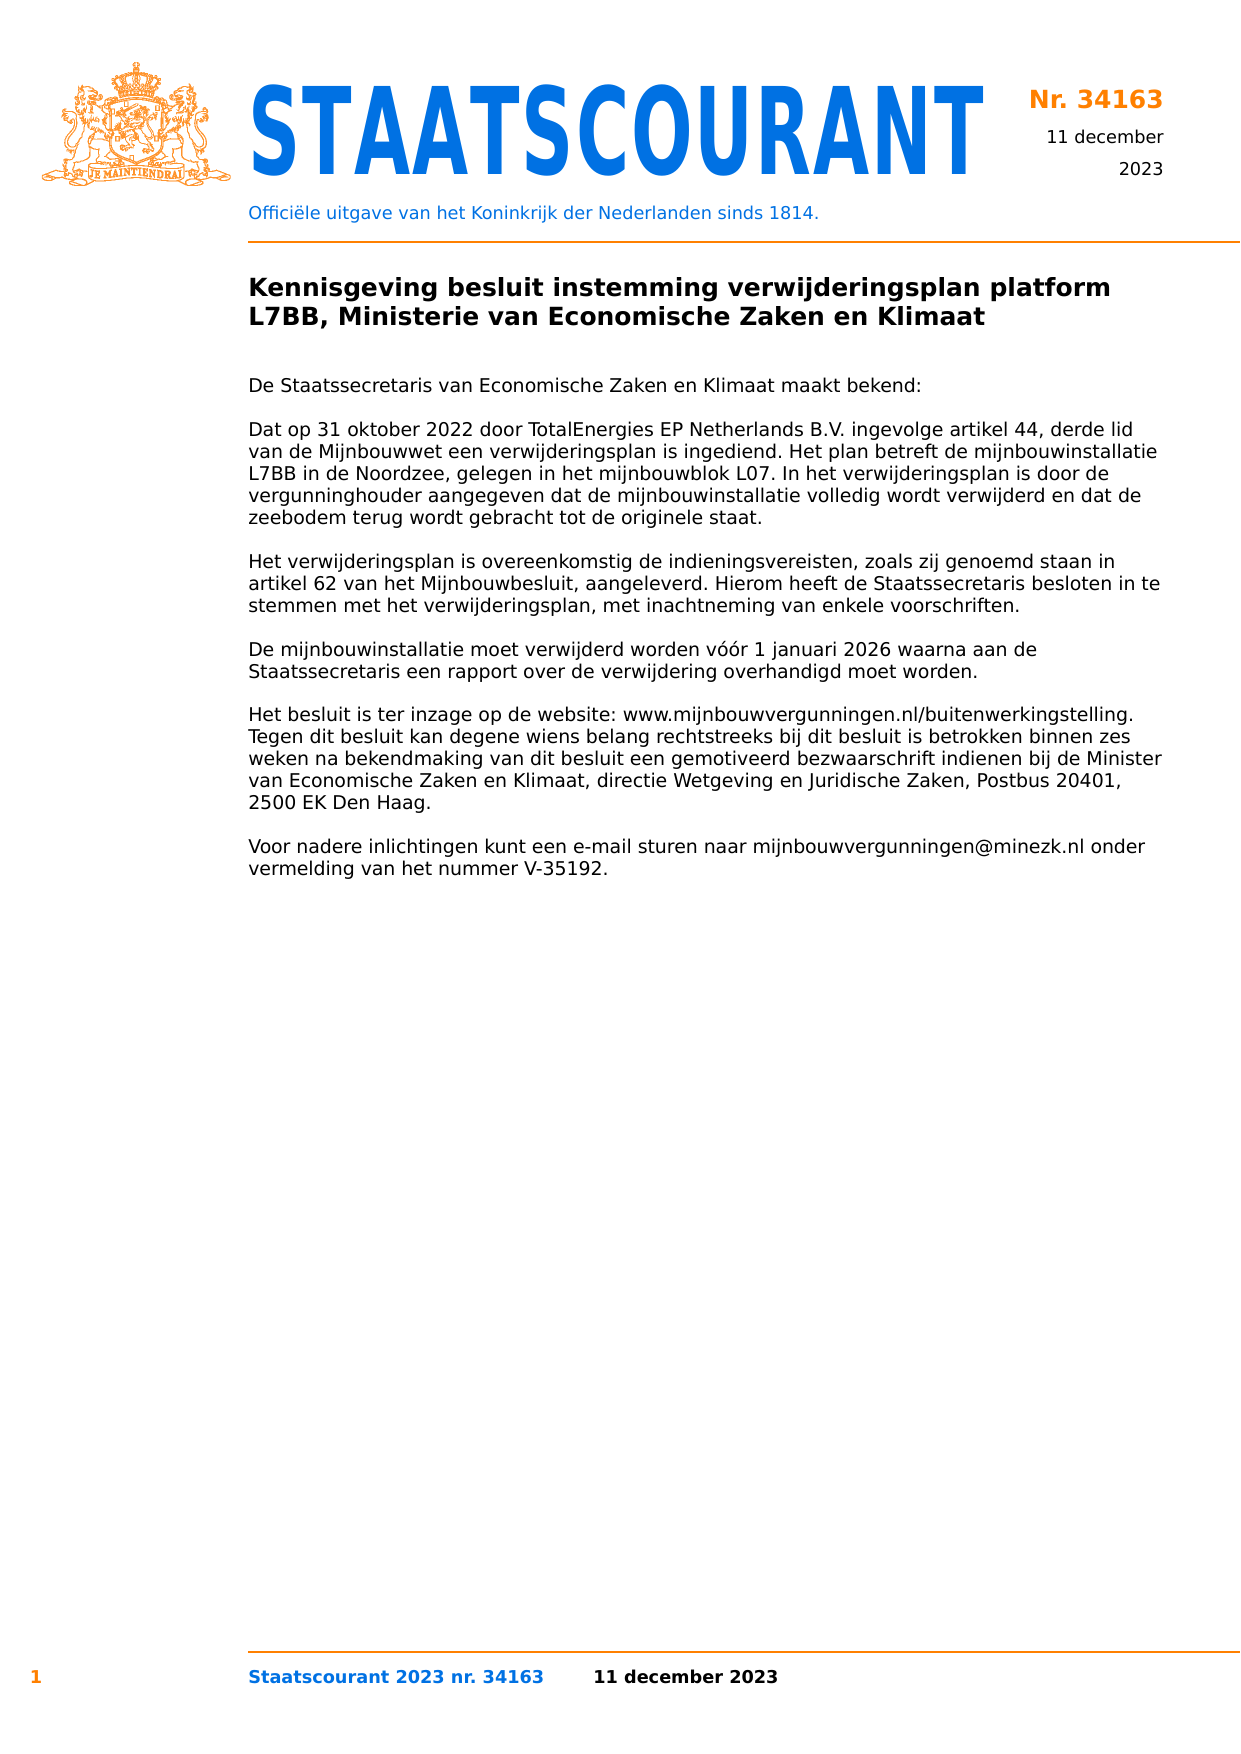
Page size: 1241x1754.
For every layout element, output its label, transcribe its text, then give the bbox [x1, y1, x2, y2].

picture [41, 62, 231, 186]
table_cell 2023 [998, 153, 1240, 203]
table_header Nr. 34163 [998, 62, 1240, 121]
text Voor nadere inlichtingen kunt een e-mail sturen naar mijnbouwvergunningen@minezk.nl onder vermelding van het nummer V-35192. [248, 836, 1163, 880]
table_header STAATSCOURANT [248, 62, 998, 203]
text Het besluit is ter inzage op de website: www.mijnbouwvergunningen.nl/buitenwerkingstelling. Tegen dit besluit kan degene wiens belang rechtstreeks bij dit besluit is betrokken binnen zes weken na bekendmaking van dit besluit een gemotiveerd bezwaarschrift indienen bij de Minister van Economische Zaken en Klimaat, directie Wetgeving en Juridische Zaken, Postbus 20401, 2500 EK Den Haag. [248, 704, 1163, 814]
table_cell Officiële uitgave van het Koninkrijk der Nederlanden sinds 1814. [248, 203, 1240, 241]
text Het verwijderingsplan is overeenkomstig de indieningsvereisten, zoals zij genoemd staan in artikel 62 van het Mijnbouwbesluit, aangeleverd. Hierom heeft de Staatssecretaris besloten in te stemmen met het verwijderingsplan, met inachtneming van enkele voorschriften. [248, 551, 1163, 617]
text De Staatssecretaris van Economische Zaken en Klimaat maakt bekend: [248, 375, 1163, 397]
table_header [25, 62, 248, 241]
table_cell 11 december [998, 121, 1240, 153]
text Dat op 31 oktober 2022 door TotalEnergies EP Netherlands B.V. ingevolge artikel 44, derde lid van de Mijnbouwwet een verwijderingsplan is ingediend. Het plan betreft de mijnbouwinstallatie L7BB in de Noordzee, gelegen in het mijnbouwblok L07. In het verwijderingsplan is door de vergunninghouder aangegeven dat de mijnbouwinstallatie volledig wordt verwijderd en dat de zeebodem terug wordt gebracht tot de originele staat. [248, 419, 1163, 529]
text De mijnbouwinstallatie moet verwijderd worden vóór 1 januari 2026 waarna aan de Staatssecretaris een rapport over de verwijdering overhandigd moet worden. [248, 638, 1163, 682]
subtitle Kennisgeving besluit instemming verwijderingsplan platform L7BB, Ministerie van Economische Zaken en Klimaat [248, 273, 1163, 331]
